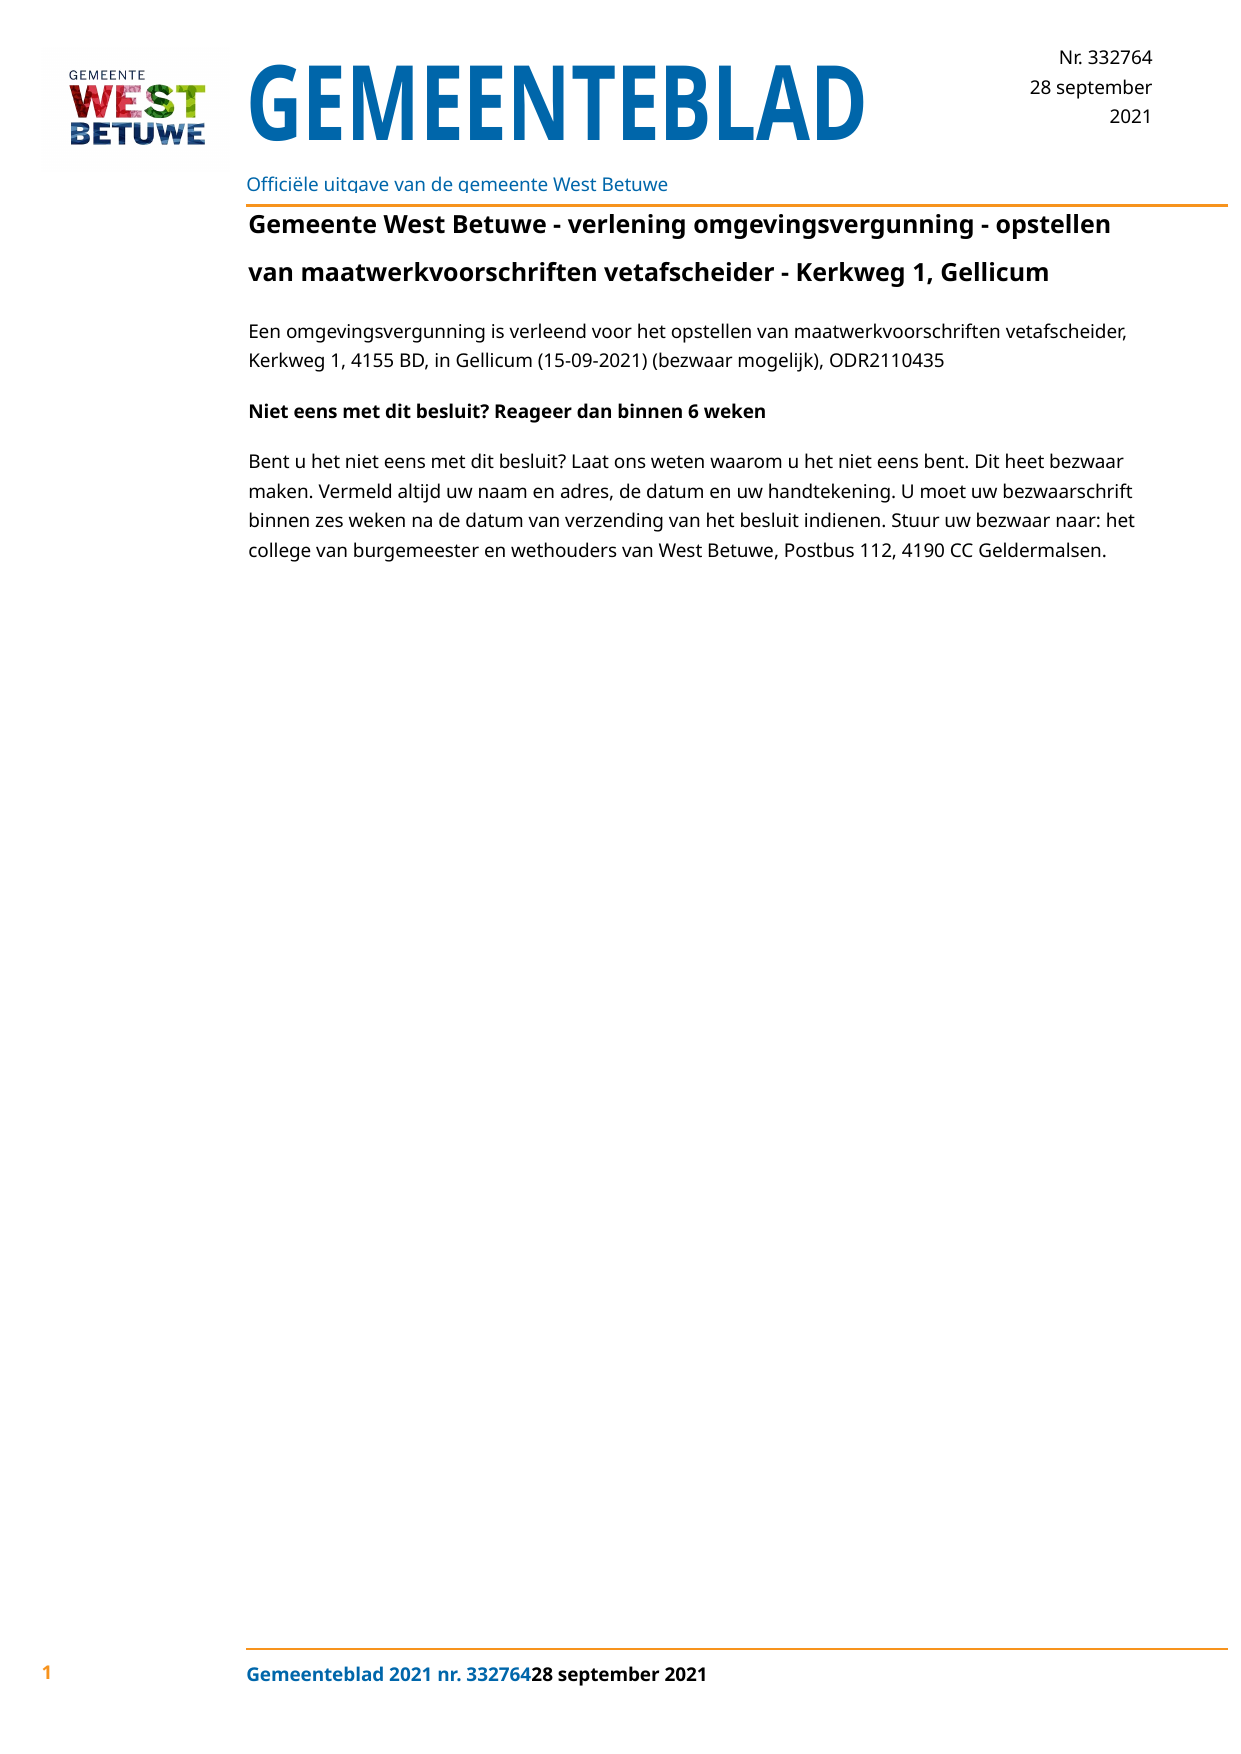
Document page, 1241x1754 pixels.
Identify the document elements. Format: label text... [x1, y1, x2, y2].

text Gemeente West Betuwe - verlening omgevingsvergunning - opstellen van maatwerkvoorschriften vetafscheider - Kerkweg 1, Gellicum [248, 207, 1152, 288]
picture [41, 47, 231, 172]
text Een omgevingsvergunning is verleend voor het opstellen van maatwerkvoorschriften vetafscheider, Kerkweg 1, 4155 BD, in Gellicum (15-09-2021) (bezwaar mogelijk), ODR2110435 [248, 318, 1152, 373]
text Niet eens met dit besluit? Reageer dan binnen 6 weken [248, 398, 1152, 424]
text Bent u het niet eens met dit besluit? Laat ons weten waarom u het niet eens bent. Dit heet bezwaar maken. Vermeld altijd uw naam en adres, de datum en uw handtekening. U moet uw bezwaarschrift binnen zes weken na de datum van verzending van het besluit indienen. Stuur uw bezwaar naar: het college van burgemeester en wethouders van West Betuwe, Postbus 112, 4190 CC Geldermalsen. [248, 448, 1152, 563]
